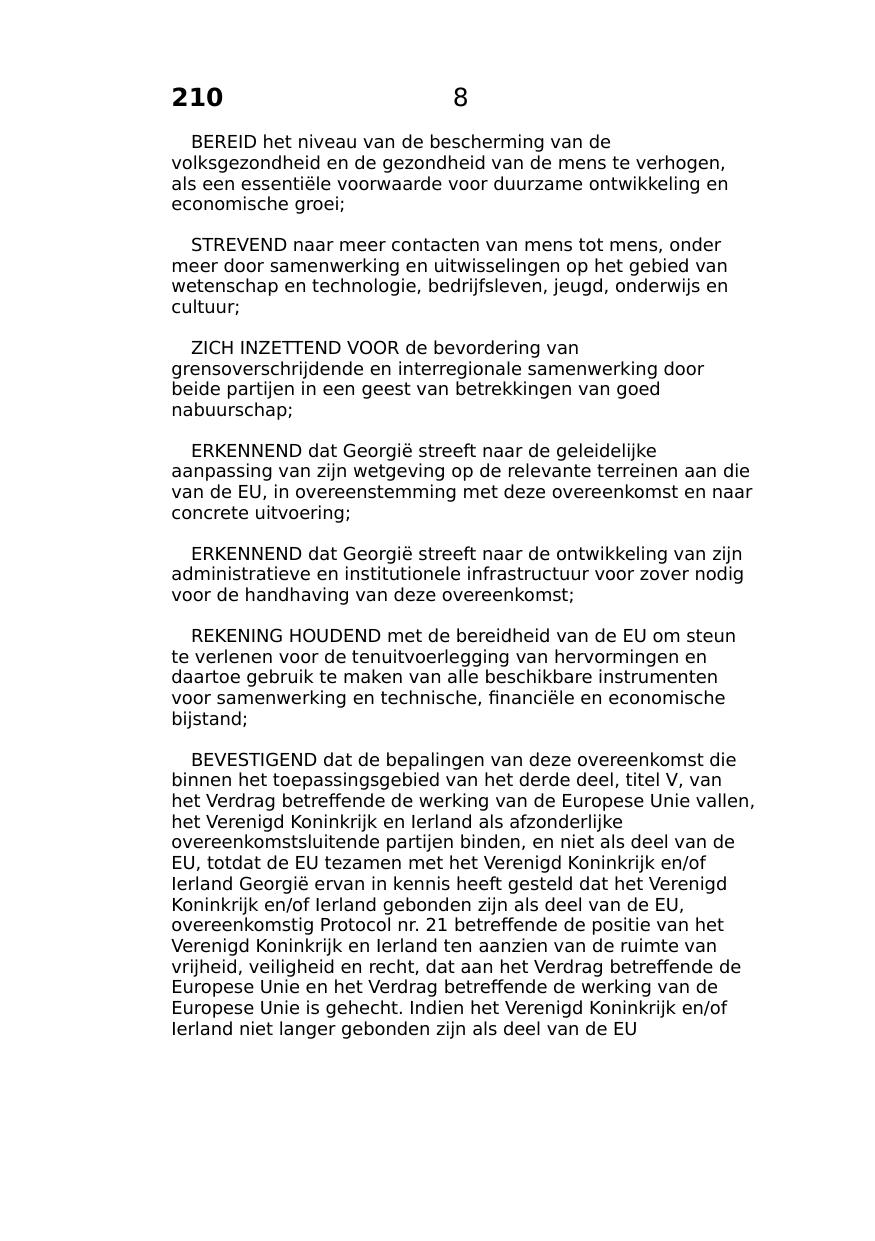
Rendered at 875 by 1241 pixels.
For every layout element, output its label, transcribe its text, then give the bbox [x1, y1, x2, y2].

text ERKENNEND dat Georgië streeft naar de ontwikkeling van zijn administratieve en institutionele infrastructuur voor zover nodig voor de handhaving van deze overeenkomst; [171, 543, 756, 606]
text ERKENNEND dat Georgië streeft naar de geleidelijke aanpassing van zijn wetgeving op de relevante terreinen aan die van de EU, in overeenstemming met deze overeenkomst en naar concrete uitvoering; [171, 441, 756, 523]
text REKENING HOUDEND met de bereidheid van de EU om steun te verlenen voor de tenuitvoerlegging van hervormingen en daartoe gebruik te maken van alle beschikbare instrumenten voor samenwerking en technische, financiële en economische bijstand; [171, 626, 756, 729]
text BEREID het niveau van de bescherming van de volksgezondheid en de gezondheid van de mens te verhogen, als een essentiële voorwaarde voor duurzame ontwikkeling en economische groei; [171, 132, 756, 215]
text BEVESTIGEND dat de bepalingen van deze overeenkomst die binnen het toepassingsgebied van het derde deel, titel V, van het Verdrag betreffende de werking van de Europese Unie vallen, het Verenigd Koninkrijk en Ierland als afzonderlijke overeenkomstsluitende partijen binden, en niet als deel van de EU, totdat de EU tezamen met het Verenigd Koninkrijk en/of Ierland Georgië ervan in kennis heeft gesteld dat het Verenigd Koninkrijk en/of Ierland gebonden zijn als deel van de EU, overeenkomstig Protocol nr. 21 betreffende de positie van het Verenigd Koninkrijk en Ierland ten aanzien van de ruimte van vrijheid, veiligheid en recht, dat aan het Verdrag betreffende de Europese Unie en het Verdrag betreffende de werking van de Europese Unie is gehecht. Indien het Verenigd Koninkrijk en/of Ierland niet langer gebonden zijn als deel van de EU [171, 749, 756, 1039]
text STREVEND naar meer contacten van mens tot mens, onder meer door samenwerking en uitwisselingen op het gebied van wetenschap en technologie, bedrijfsleven, jeugd, onderwijs en cultuur; [171, 235, 756, 318]
text ZICH INZETTEND VOOR de bevordering van grensoverschrijdende en interregionale samenwerking door beide partijen in een geest van betrekkingen van goed nabuurschap; [171, 338, 756, 421]
